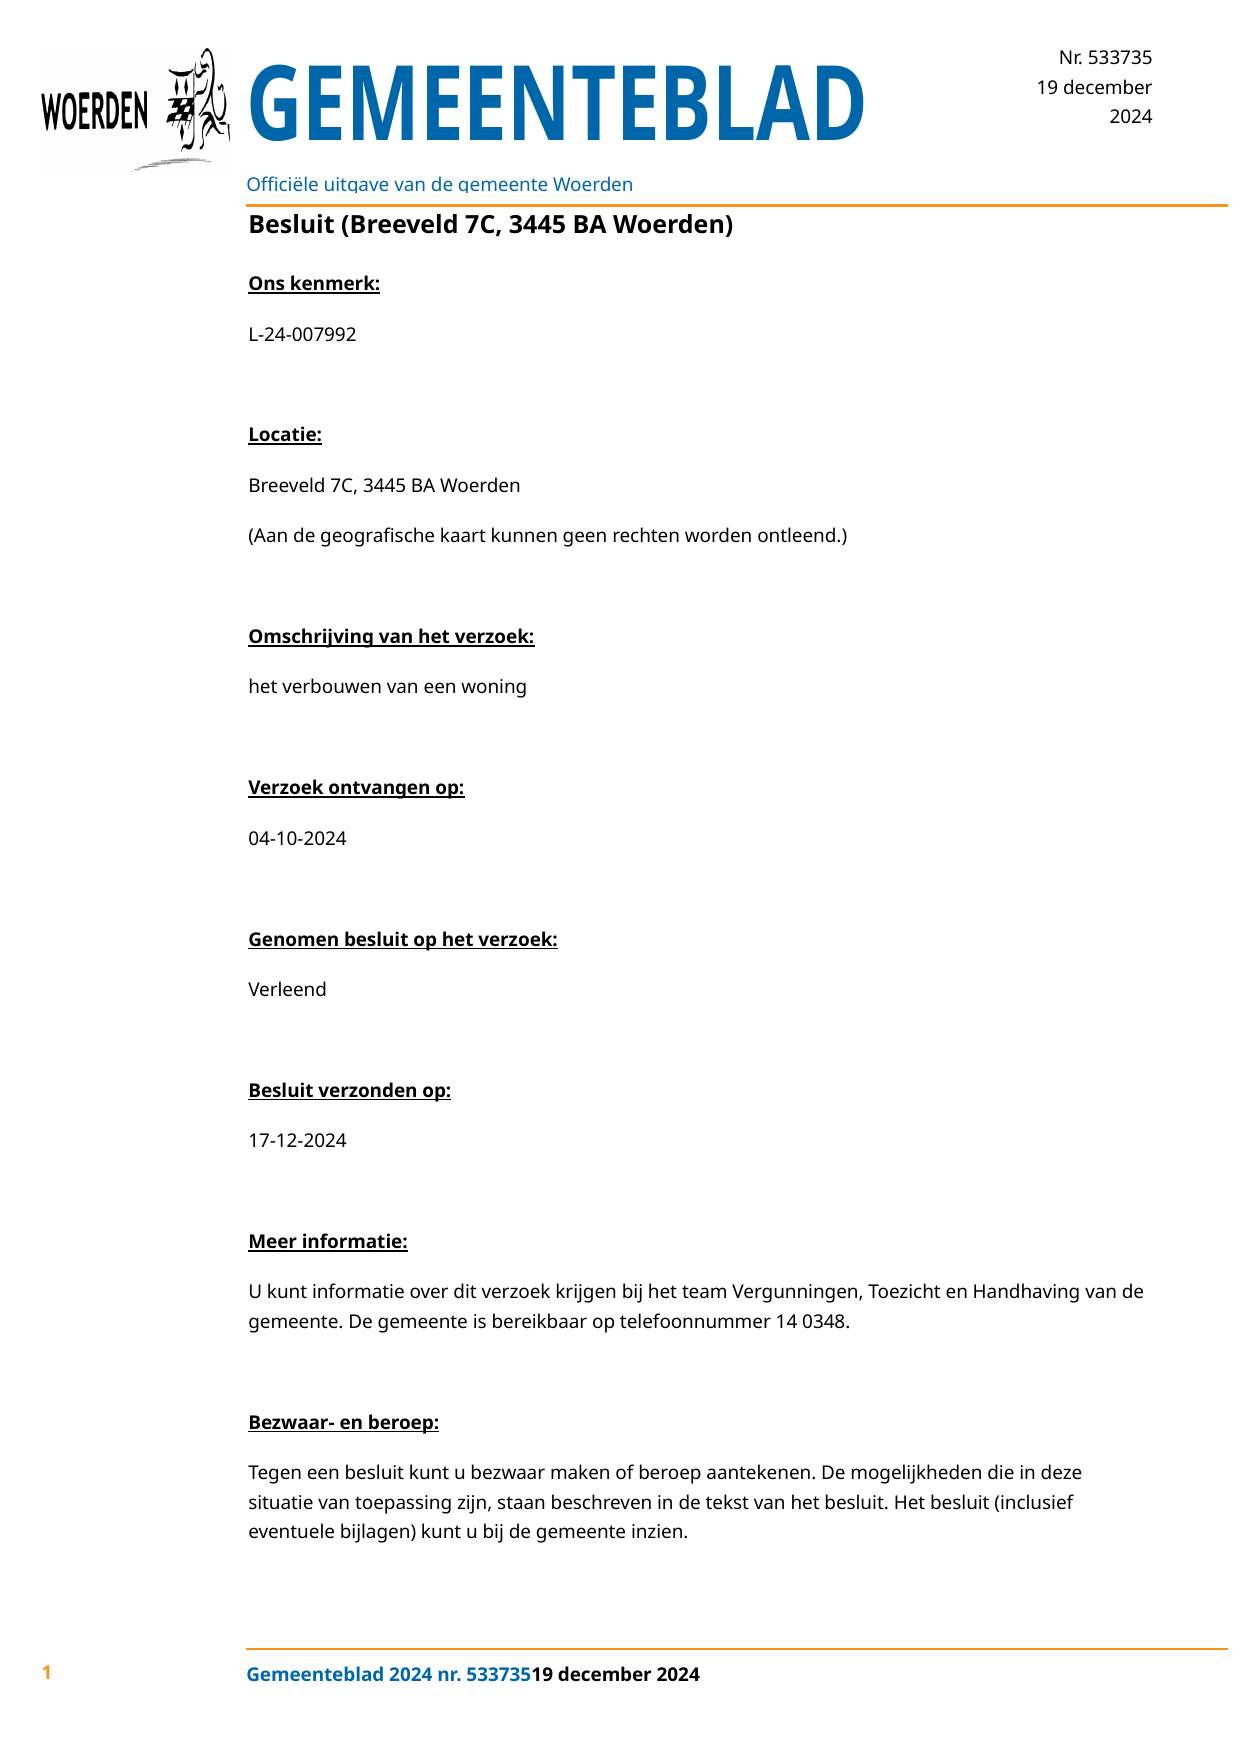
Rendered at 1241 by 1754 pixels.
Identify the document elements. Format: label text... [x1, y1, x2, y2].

text Meer informatie: [248, 1228, 1152, 1254]
text het verbouwen van een woning [248, 674, 1152, 699]
text L-24-007992 [248, 321, 1152, 346]
text Locatie: [248, 422, 1152, 447]
text Verleend [248, 976, 1152, 1002]
text Ons kenmerk: [248, 270, 1152, 296]
text Besluit (Breeveld 7C, 3445 BA Woerden) [248, 207, 1152, 241]
text 04-10-2024 [248, 825, 1152, 851]
text Omschrijving van het verzoek: [248, 623, 1152, 649]
text Genomen besluit op het verzoek: [248, 926, 1152, 951]
text Breeveld 7C, 3445 BA Woerden [248, 472, 1152, 498]
text U kunt informatie over dit verzoek krijgen bij het team Vergunningen, Toezicht en Handhaving van de gemeente. De gemeente is bereikbaar op telefoonnummer 14 0348. [248, 1279, 1152, 1334]
text Verzoek ontvangen op: [248, 774, 1152, 800]
text Besluit verzonden op: [248, 1077, 1152, 1103]
text 17-12-2024 [248, 1127, 1152, 1153]
text (Aan de geografische kaart kunnen geen rechten worden ontleend.) [248, 522, 1152, 548]
text Bezwaar- en beroep: [248, 1409, 1152, 1435]
text Tegen een besluit kunt u bezwaar maken of beroep aantekenen. De mogelijkheden die in deze situatie van toepassing zijn, staan beschreven in de tekst van het besluit. Het besluit (inclusief eventuele bijlagen) kunt u bij de gemeente inzien. [248, 1459, 1152, 1544]
picture [41, 47, 231, 172]
